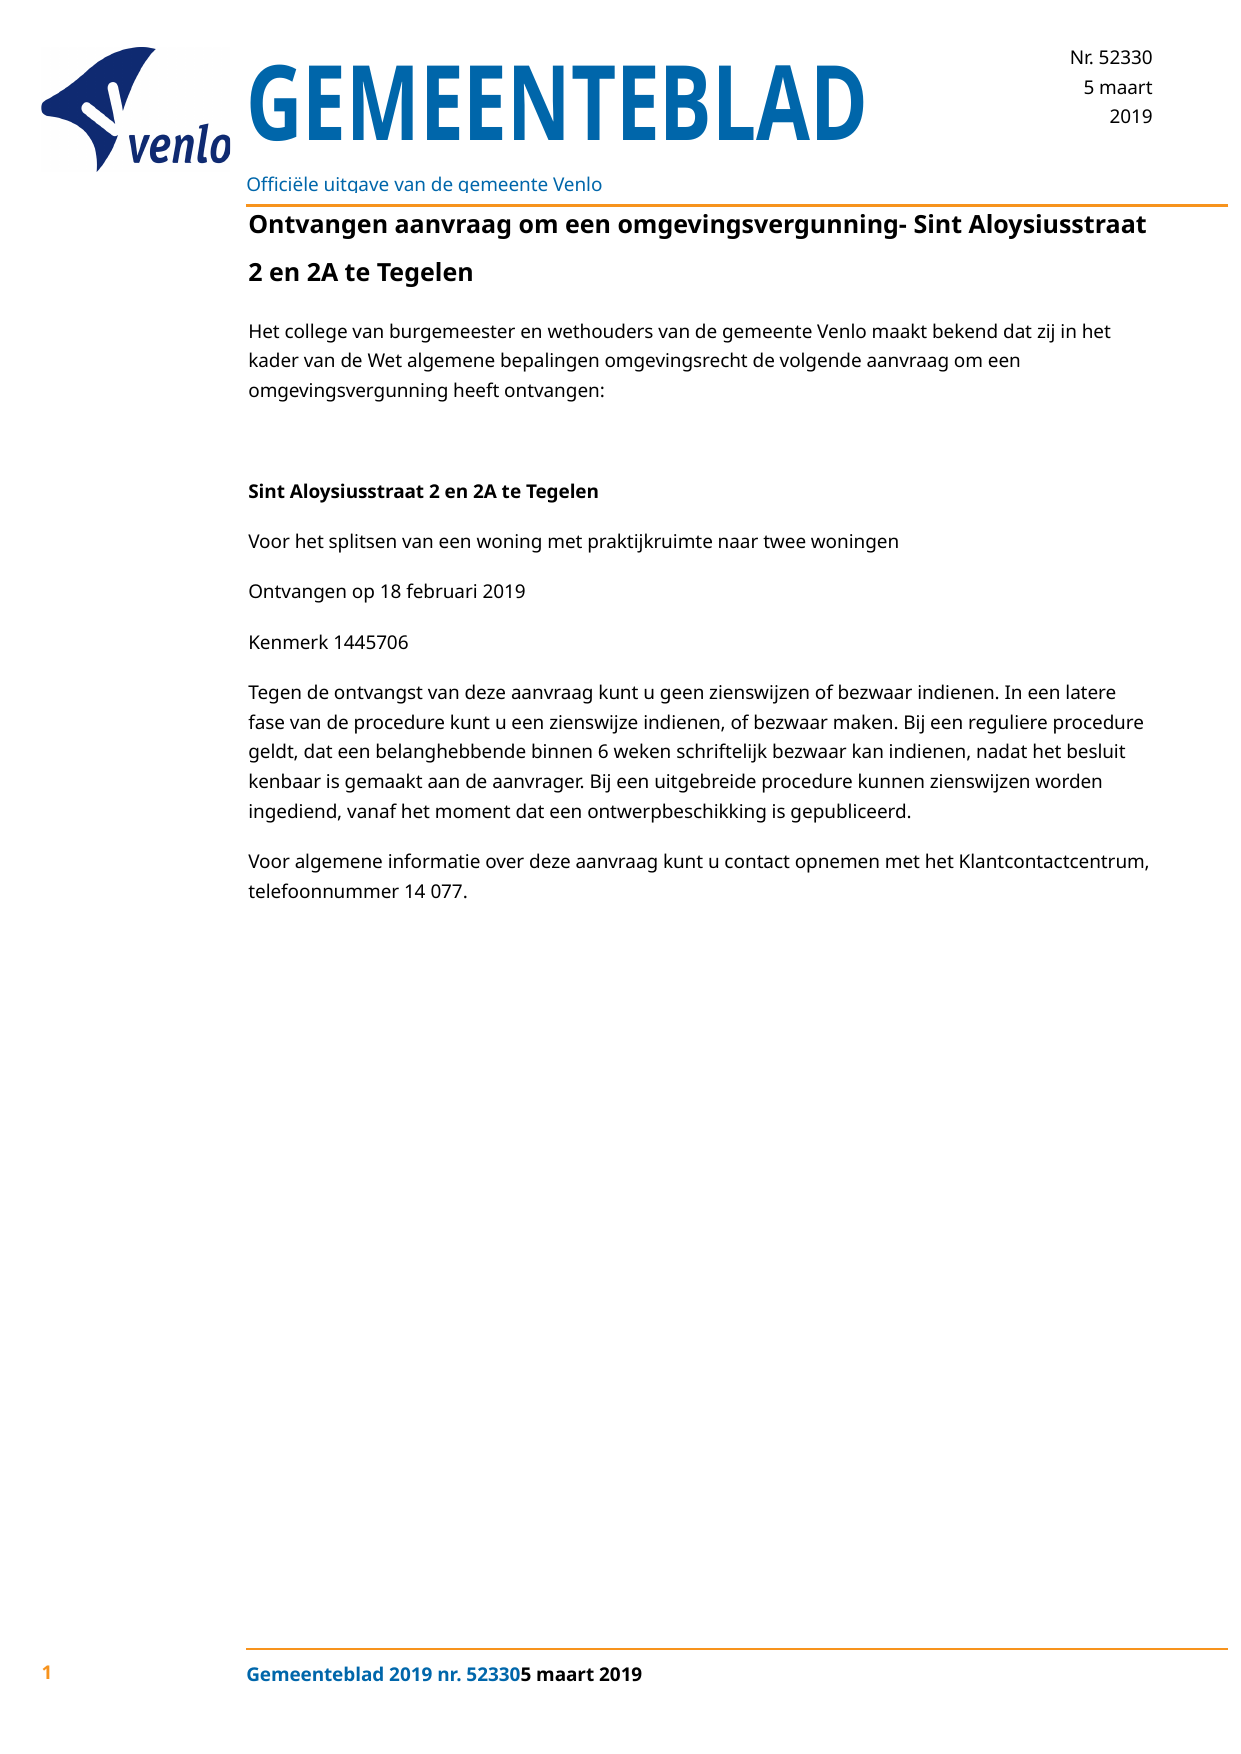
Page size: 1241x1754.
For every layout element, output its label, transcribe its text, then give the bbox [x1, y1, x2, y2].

text Het college van burgemeester en wethouders van de gemeente Venlo maakt bekend dat zij in het kader van de Wet algemene bepalingen omgevingsrecht de volgende aanvraag om een omgevingsvergunning heeft ontvangen: [248, 318, 1152, 403]
text Ontvangen aanvraag om een omgevingsvergunning- Sint Aloysiusstraat 2 en 2A te Tegelen [248, 207, 1152, 288]
text Kenmerk 1445706 [248, 629, 1152, 655]
text Ontvangen op 18 februari 2019 [248, 579, 1152, 604]
picture [41, 47, 231, 172]
text Sint Aloysiusstraat 2 en 2A te Tegelen [248, 478, 1152, 504]
text Voor het splitsen van een woning met praktijkruimte naar twee woningen [248, 528, 1152, 554]
text Tegen de ontvangst van deze aanvraag kunt u geen zienswijzen of bezwaar indienen. In een latere fase van de procedure kunt u een zienswijze indienen, of bezwaar maken. Bij een reguliere procedure geldt, dat een belanghebbende binnen 6 weken schriftelijk bezwaar kan indienen, nadat het besluit kenbaar is gemaakt aan de aanvrager. Bij een uitgebreide procedure kunnen zienswijzen worden ingediend, vanaf het moment dat een ontwerpbeschikking is gepubliceerd. [248, 679, 1152, 824]
text Voor algemene informatie over deze aanvraag kunt u contact opnemen met het Klantcontactcentrum, telefoonnummer 14 077. [248, 848, 1152, 904]
